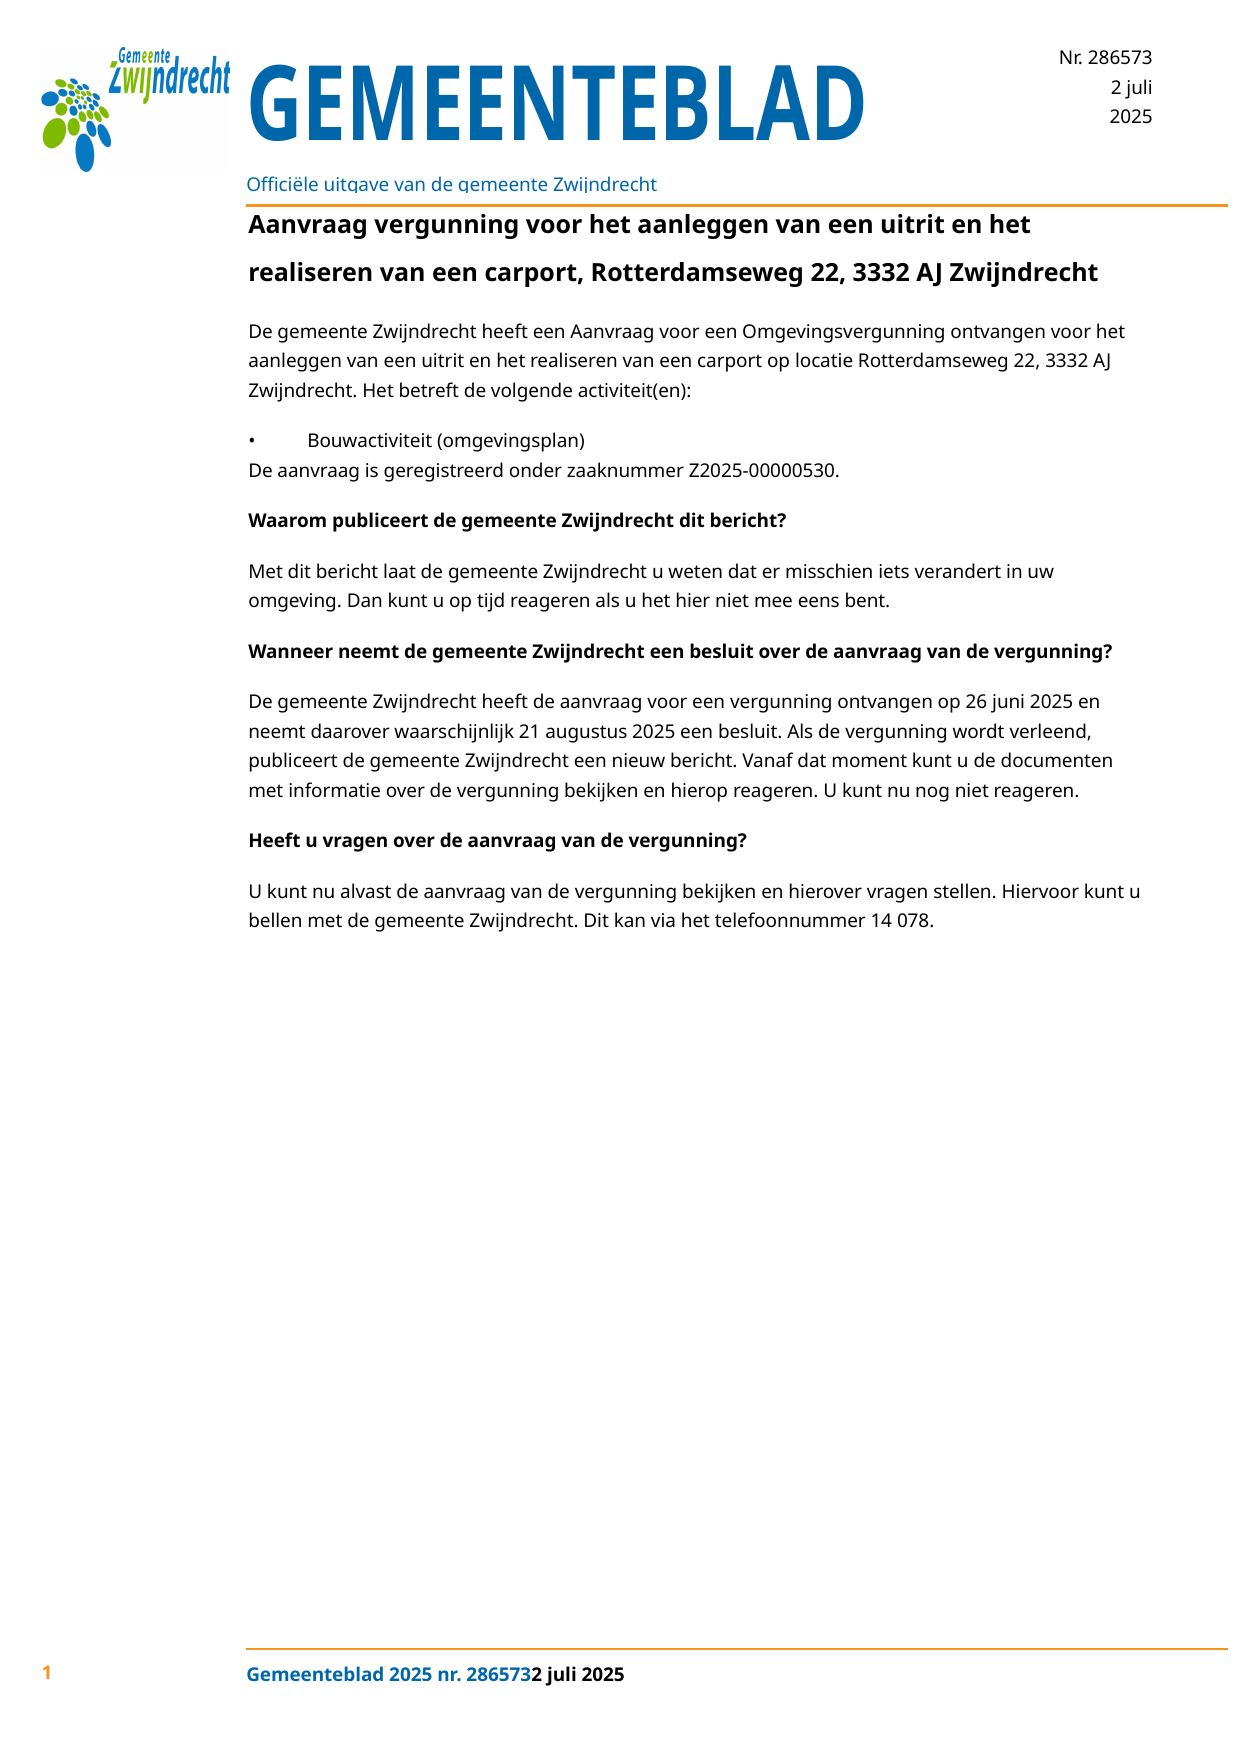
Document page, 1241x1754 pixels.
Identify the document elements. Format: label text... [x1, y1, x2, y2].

text Aanvraag vergunning voor het aanleggen van een uitrit en het realiseren van een carport, Rotterdamseweg 22, 3332 AJ Zwijndrecht [248, 207, 1152, 288]
text Heeft u vragen over de aanvraag van de vergunning? [248, 827, 1152, 853]
picture [41, 47, 231, 172]
text Met dit bericht laat de gemeente Zwijndrecht u weten dat er misschien iets verandert in uw omgeving. Dan kunt u op tijd reageren als u het hier niet mee eens bent. [248, 558, 1152, 613]
text De gemeente Zwijndrecht heeft een Aanvraag voor een Omgevingsvergunning ontvangen voor het aanleggen van een uitrit en het realiseren van een carport op locatie Rotterdamseweg 22, 3332 AJ Zwijndrecht. Het betreft de volgende activiteit(en): [248, 318, 1152, 403]
text De gemeente Zwijndrecht heeft de aanvraag voor een vergunning ontvangen op 26 juni 2025 en neemt daarover waarschijnlijk 21 augustus 2025 een besluit. Als de vergunning wordt verleend, publiceert de gemeente Zwijndrecht een nieuw bericht. Vanaf dat moment kunt u de documenten met informatie over de vergunning bekijken en hierop reageren. U kunt nu nog niet reageren. [248, 688, 1152, 803]
text De aanvraag is geregistreerd onder zaaknummer Z2025-00000530. [248, 457, 1152, 483]
list Bouwactiviteit (omgevingsplan) [248, 427, 1152, 453]
text Waarom publiceert de gemeente Zwijndrecht dit bericht? [248, 507, 1152, 533]
text Wanneer neemt de gemeente Zwijndrecht een besluit over de aanvraag van de vergunning? [248, 638, 1152, 664]
text U kunt nu alvast de aanvraag van de vergunning bekijken en hierover vragen stellen. Hiervoor kunt u bellen met de gemeente Zwijndrecht. Dit kan via het telefoonnummer 14 078. [248, 878, 1152, 933]
